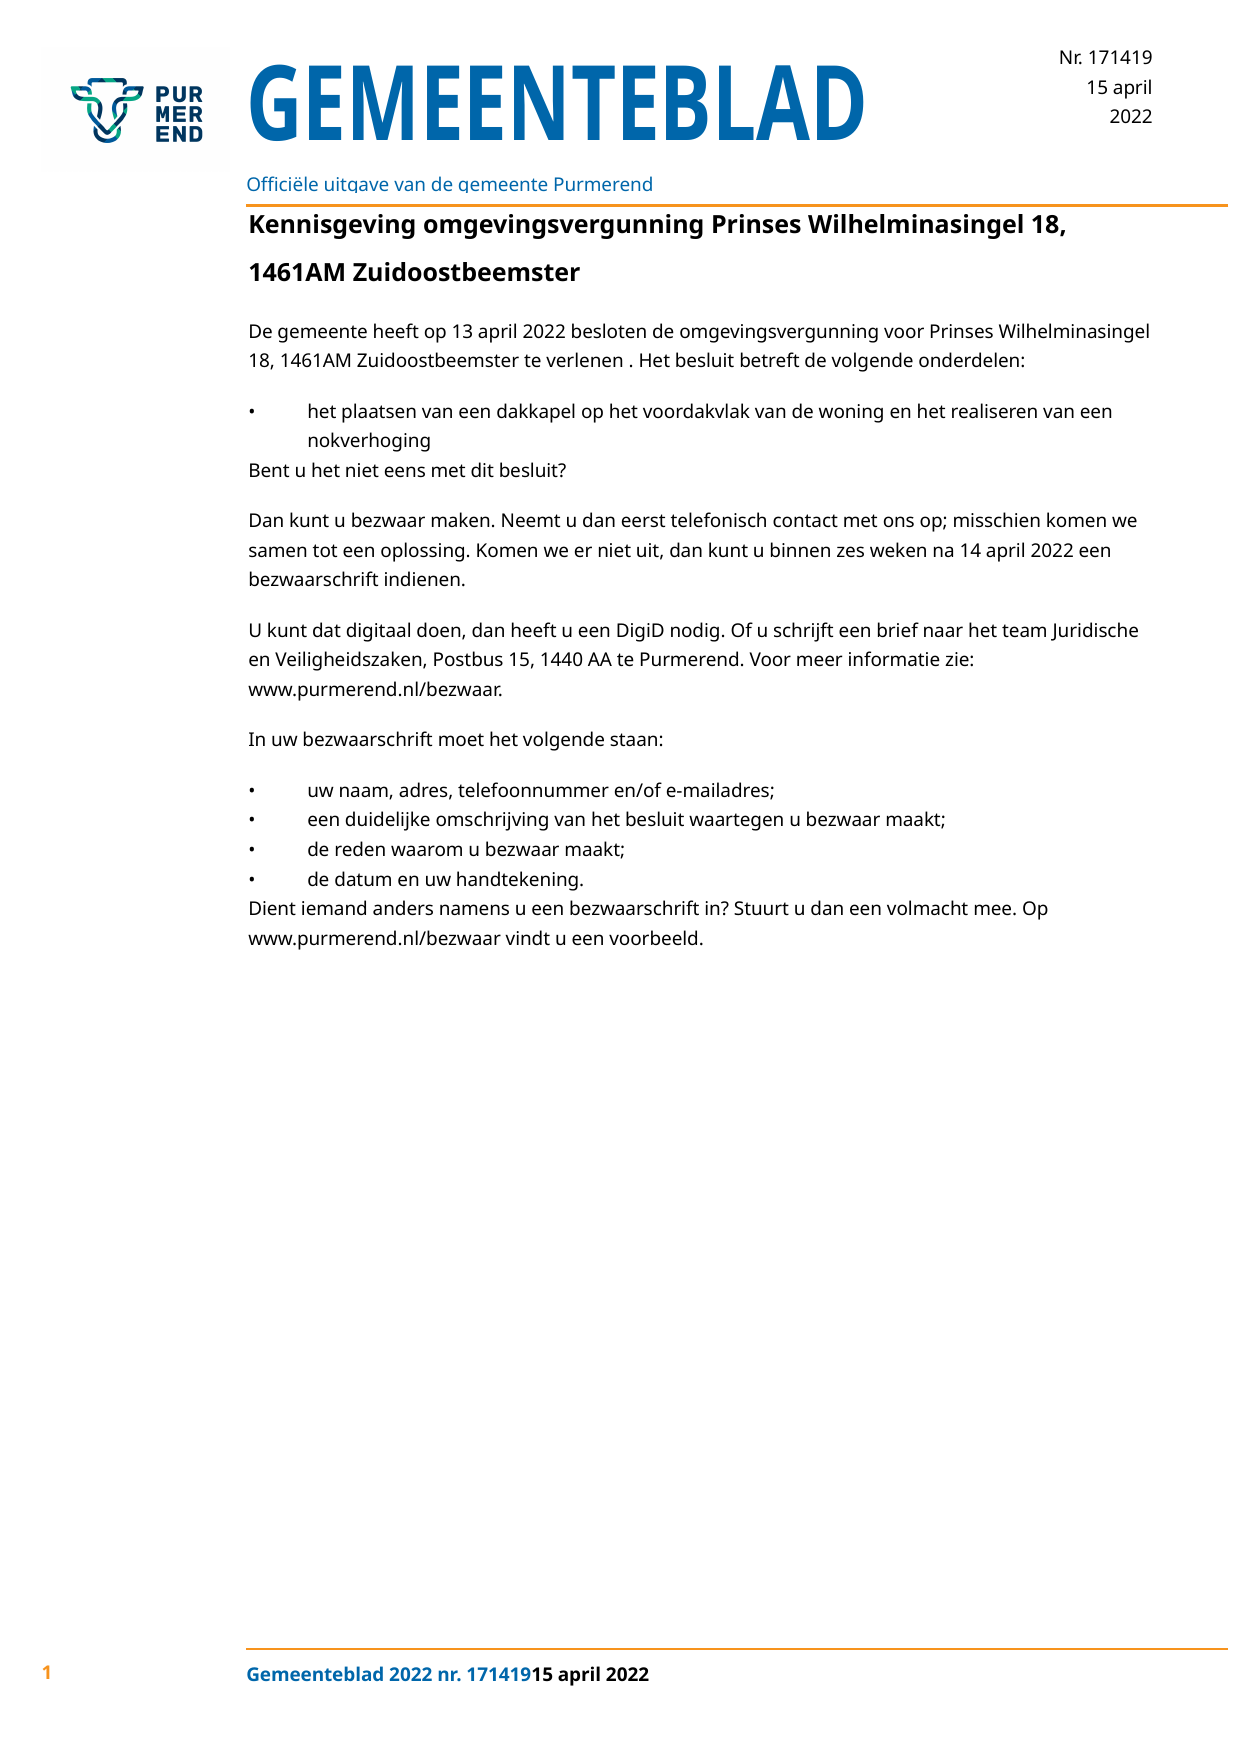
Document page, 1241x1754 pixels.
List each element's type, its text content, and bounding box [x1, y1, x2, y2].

list uw naam, adres, telefoonnummer en/of e-mailadres; [248, 777, 1152, 803]
text Dient iemand anders namens u een bezwaarschrift in? Stuurt u dan een volmacht mee. Op www.purmerend.nl/bezwaar vindt u een voorbeeld. [248, 895, 1152, 951]
picture [41, 47, 231, 172]
text Dan kunt u bezwaar maken. Neemt u dan eerst telefonisch contact met ons op; misschien komen we samen tot een oplossing. Komen we er niet uit, dan kunt u binnen zes weken na 14 april 2022 een bezwaarschrift indienen. [248, 507, 1152, 592]
text Bent u het niet eens met dit besluit? [248, 457, 1152, 483]
list de reden waarom u bezwaar maakt; [248, 836, 1152, 862]
text Kennisgeving omgevingsvergunning Prinses Wilhelminasingel 18, 1461AM Zuidoostbeemster [248, 207, 1152, 288]
text De gemeente heeft op 13 april 2022 besloten de omgevingsvergunning voor Prinses Wilhelminasingel 18, 1461AM Zuidoostbeemster te verlenen . Het besluit betreft de volgende onderdelen: [248, 318, 1152, 373]
list een duidelijke omschrijving van het besluit waartegen u bezwaar maakt; [248, 807, 1152, 832]
text In uw bezwaarschrift moet het volgende staan: [248, 727, 1152, 752]
list het plaatsen van een dakkapel op het voordakvlak van de woning en het realiseren van een nokverhoging [248, 398, 1152, 453]
list de datum en uw handtekening. [248, 866, 1152, 892]
text U kunt dat digitaal doen, dan heeft u een DigiD nodig. Of u schrijft een brief naar het team Juridische en Veiligheidszaken, Postbus 15, 1440 AA te Purmerend. Voor meer informatie zie: www.purmerend.nl/bezwaar. [248, 617, 1152, 702]
